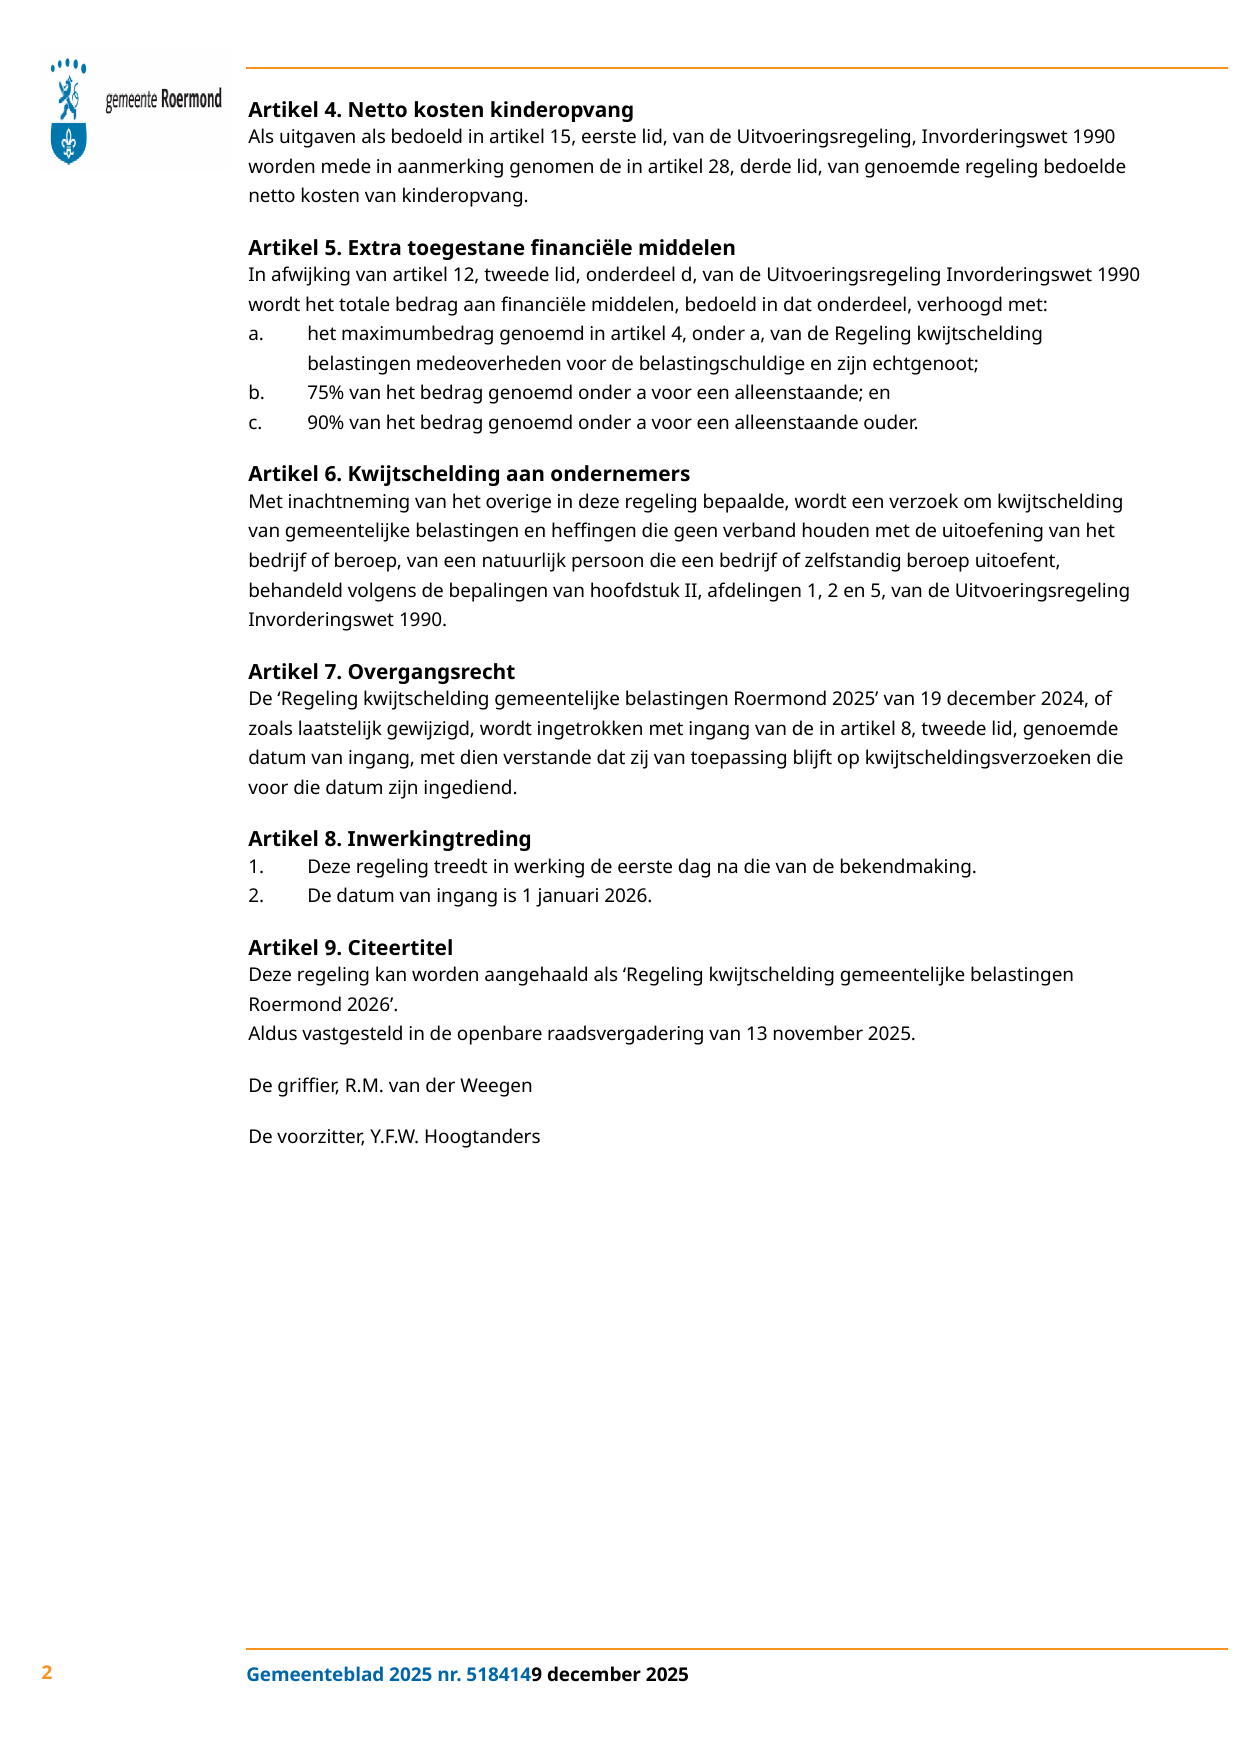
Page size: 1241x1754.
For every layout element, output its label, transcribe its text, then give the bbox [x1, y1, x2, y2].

text Aldus vastgesteld in de openbare raadsvergadering van 13 november 2025. [248, 1020, 1152, 1046]
list 90% van het bedrag genoemd onder a voor een alleenstaande ouder. [248, 409, 1152, 435]
picture [41, 47, 231, 172]
text Artikel 5. Extra toegestane financiële middelen [248, 233, 1152, 261]
text Met inachtneming van het overige in deze regeling bepaalde, wordt een verzoek om kwijtschelding van gemeentelijke belastingen en heffingen die geen verband houden met de uitoefening van het bedrijf of beroep, van een natuurlijk persoon die een bedrijf of zelfstandig beroep uitoefent, behandeld volgens de bepalingen van hoofdstuk II, afdelingen 1, 2 en 5, van de Uitvoeringsregeling Invorderingswet 1990. [248, 488, 1152, 632]
text In afwijking van artikel 12, tweede lid, onderdeel d, van de Uitvoeringsregeling Invorderingswet 1990 wordt het totale bedrag aan financiële middelen, bedoeld in dat onderdeel, verhoogd met: [248, 261, 1152, 317]
text De ‘Regeling kwijtschelding gemeentelijke belastingen Roermond 2025’ van 19 december 2024, of zoals laatstelijk gewijzigd, wordt ingetrokken met ingang van de in artikel 8, tweede lid, genoemde datum van ingang, met dien verstande dat zij van toepassing blijft op kwijtscheldingsverzoeken die voor die datum zijn ingediend. [248, 685, 1152, 800]
text Deze regeling kan worden aangehaald als ‘Regeling kwijtschelding gemeentelijke belastingen Roermond 2026’. [248, 961, 1152, 1017]
list 75% van het bedrag genoemd onder a voor een alleenstaande; en [248, 379, 1152, 405]
text Artikel 4. Netto kosten kinderopvang [248, 95, 1152, 123]
text Artikel 9. Citeertitel [248, 933, 1152, 961]
text Artikel 8. Inwerkingtreding [248, 824, 1152, 853]
list De datum van ingang is 1 januari 2026. [248, 882, 1152, 908]
list Deze regeling treedt in werking de eerste dag na die van de bekendmaking. [248, 853, 1152, 878]
list het maximumbedrag genoemd in artikel 4, onder a, van de Regeling kwijtschelding belastingen medeoverheden voor de belastingschuldige en zijn echtgenoot; [248, 320, 1152, 376]
text De griffier, R.M. van der Weegen [248, 1072, 1152, 1098]
text Artikel 6. Kwijtschelding aan ondernemers [248, 459, 1152, 488]
text De voorzitter, Y.F.W. Hoogtanders [248, 1123, 1152, 1149]
text Artikel 7. Overgangsrecht [248, 657, 1152, 685]
text Als uitgaven als bedoeld in artikel 15, eerste lid, van de Uitvoeringsregeling, Invorderingswet 1990 worden mede in aanmerking genomen de in artikel 28, derde lid, van genoemde regeling bedoelde netto kosten van kinderopvang. [248, 123, 1152, 208]
